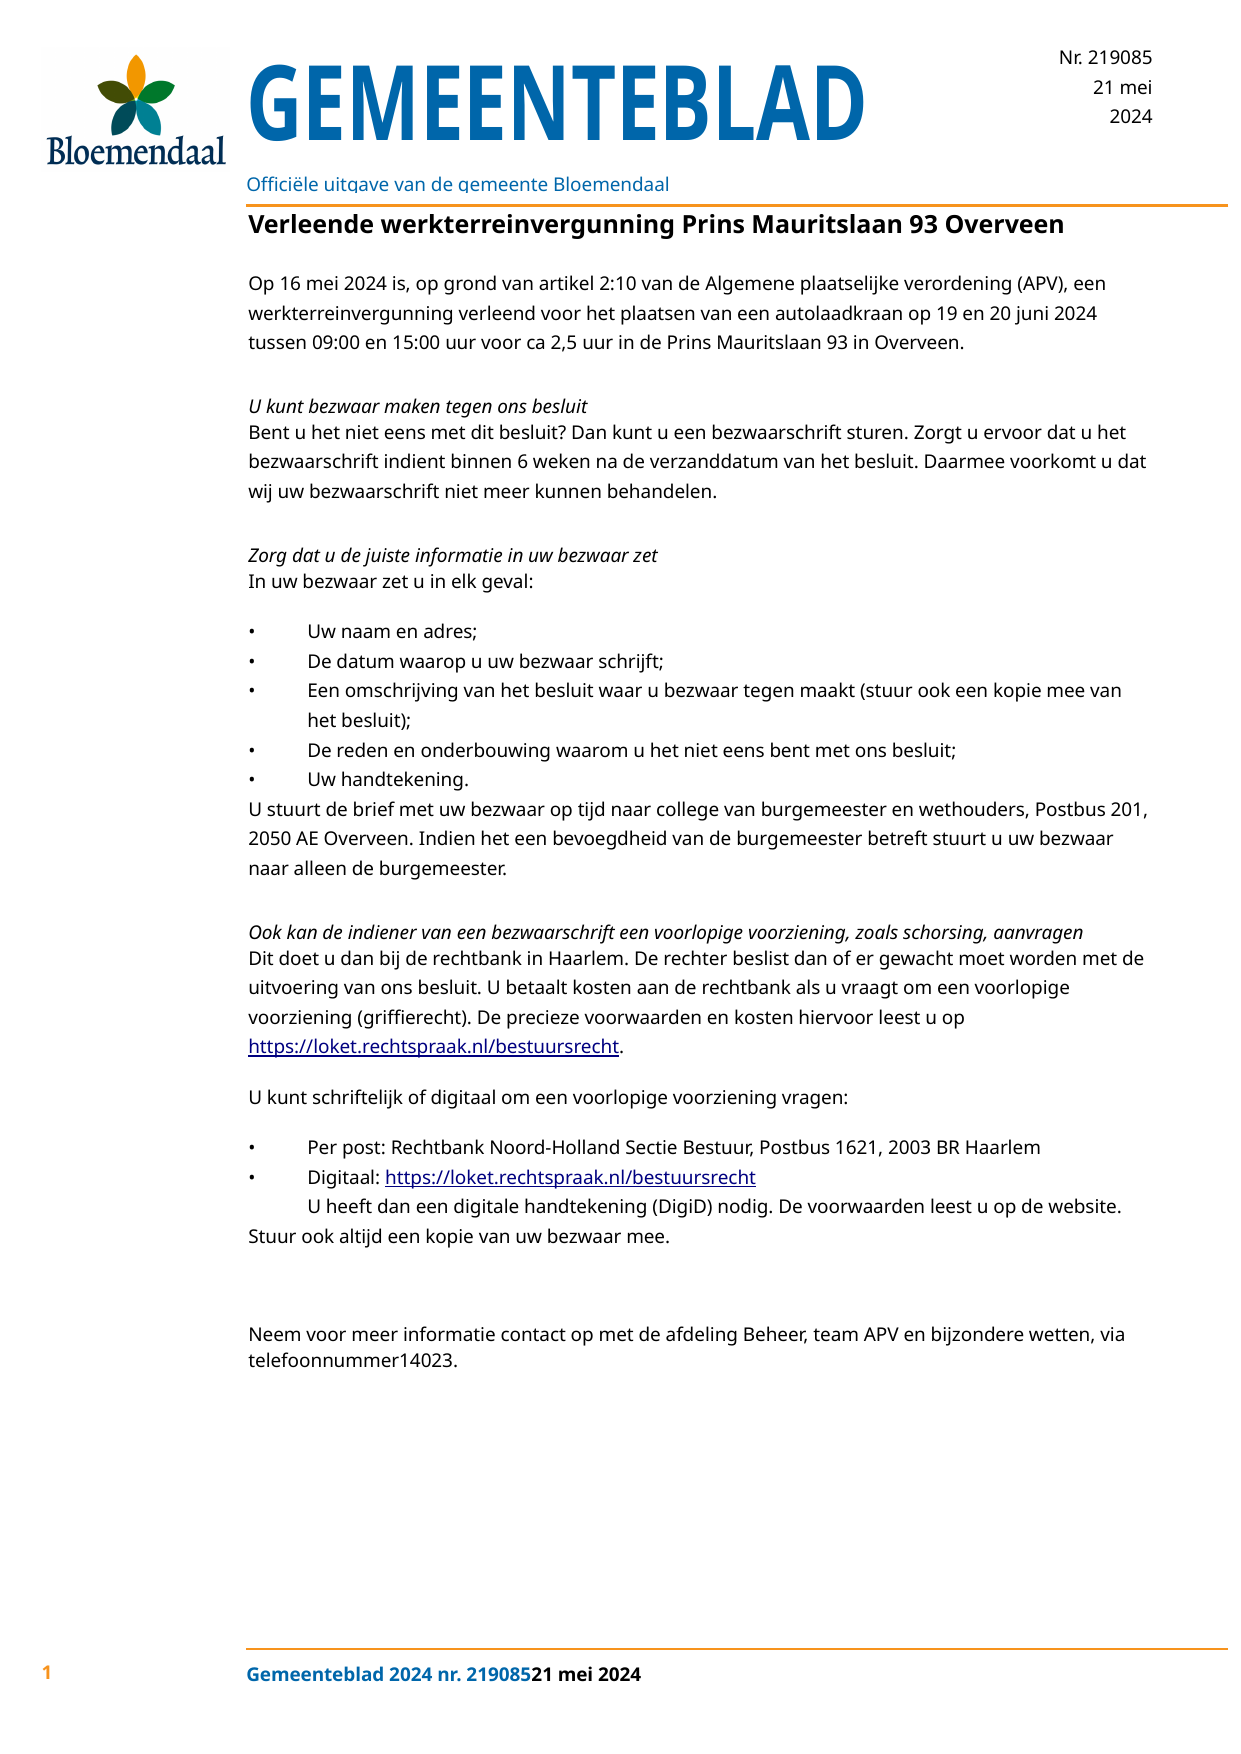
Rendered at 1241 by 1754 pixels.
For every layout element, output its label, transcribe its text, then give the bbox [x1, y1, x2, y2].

list Digitaal: https://loket.rechtspraak.nl/bestuursrecht [248, 1164, 1152, 1190]
text Ook kan de indiener van een bezwaarschrift een voorlopige voorziening, zoals schorsing, aanvragen [248, 919, 1152, 945]
text Op 16 mei 2024 is, op grond van artikel 2:10 van de Algemene plaatselijke verordening (APV), een werkterreinvergunning verleend voor het plaatsen van een autolaadkraan op 19 en 20 juni 2024 tussen 09:00 en 15:00 uur voor ca 2,5 uur in de Prins Mauritslaan 93 in Overveen. [248, 270, 1152, 355]
text Neem voor meer informatie contact op met de afdeling Beheer, team APV en bijzondere wetten, via telefoonnummer14023. [248, 1321, 1152, 1373]
text In uw bezwaar zet u in elk geval: [248, 568, 1152, 594]
text Stuur ook altijd een kopie van uw bezwaar mee. [248, 1223, 1152, 1249]
text Bent u het niet eens met dit besluit? Dan kunt u een bezwaarschrift sturen. Zorgt u ervoor dat u het bezwaarschrift indient binnen 6 weken na de verzanddatum van het besluit. Daarmee voorkomt u dat wij uw bezwaarschrift niet meer kunnen behandelen. [248, 419, 1152, 504]
text U kunt schriftelijk of digitaal om een voorlopige voorziening vragen: [248, 1084, 1152, 1110]
list Een omschrijving van het besluit waar u bezwaar tegen maakt (stuur ook een kopie mee van het besluit); [248, 678, 1152, 733]
list Per post: Rechtbank Noord-Holland Sectie Bestuur, Postbus 1621, 2003 BR Haarlem [248, 1134, 1152, 1160]
list De datum waarop u uw bezwaar schrijft; [248, 648, 1152, 674]
text Verleende werkterreinvergunning Prins Mauritslaan 93 Overveen [248, 207, 1152, 241]
text U kunt bezwaar maken tegen ons besluit [248, 393, 1152, 419]
text U stuurt de brief met uw bezwaar op tijd naar college van burgemeester en wethouders, Postbus 201, 2050 AE Overveen. Indien het een bevoegdheid van de burgemeester betreft stuurt u uw bezwaar naar alleen de burgemeester. [248, 796, 1152, 881]
list Uw handtekening. [248, 766, 1152, 792]
list Uw naam en adres; [248, 618, 1152, 644]
text Dit doet u dan bij de rechtbank in Haarlem. De rechter beslist dan of er gewacht moet worden met de uitvoering van ons besluit. U betaalt kosten aan de rechtbank als u vraagt om een voorlopige voorziening (griffierecht). De precieze voorwaarden en kosten hiervoor leest u op https://loket.rechtspraak.nl/bestuursrecht. [248, 945, 1152, 1059]
list De reden en onderbouwing waarom u het niet eens bent met ons besluit; [248, 737, 1152, 762]
text Zorg dat u de juiste informatie in uw bezwaar zet [248, 542, 1152, 568]
list U heeft dan een digitale handtekening (DigiD) nodig. De voorwaarden leest u op de website. [248, 1193, 1152, 1219]
picture [41, 47, 231, 172]
